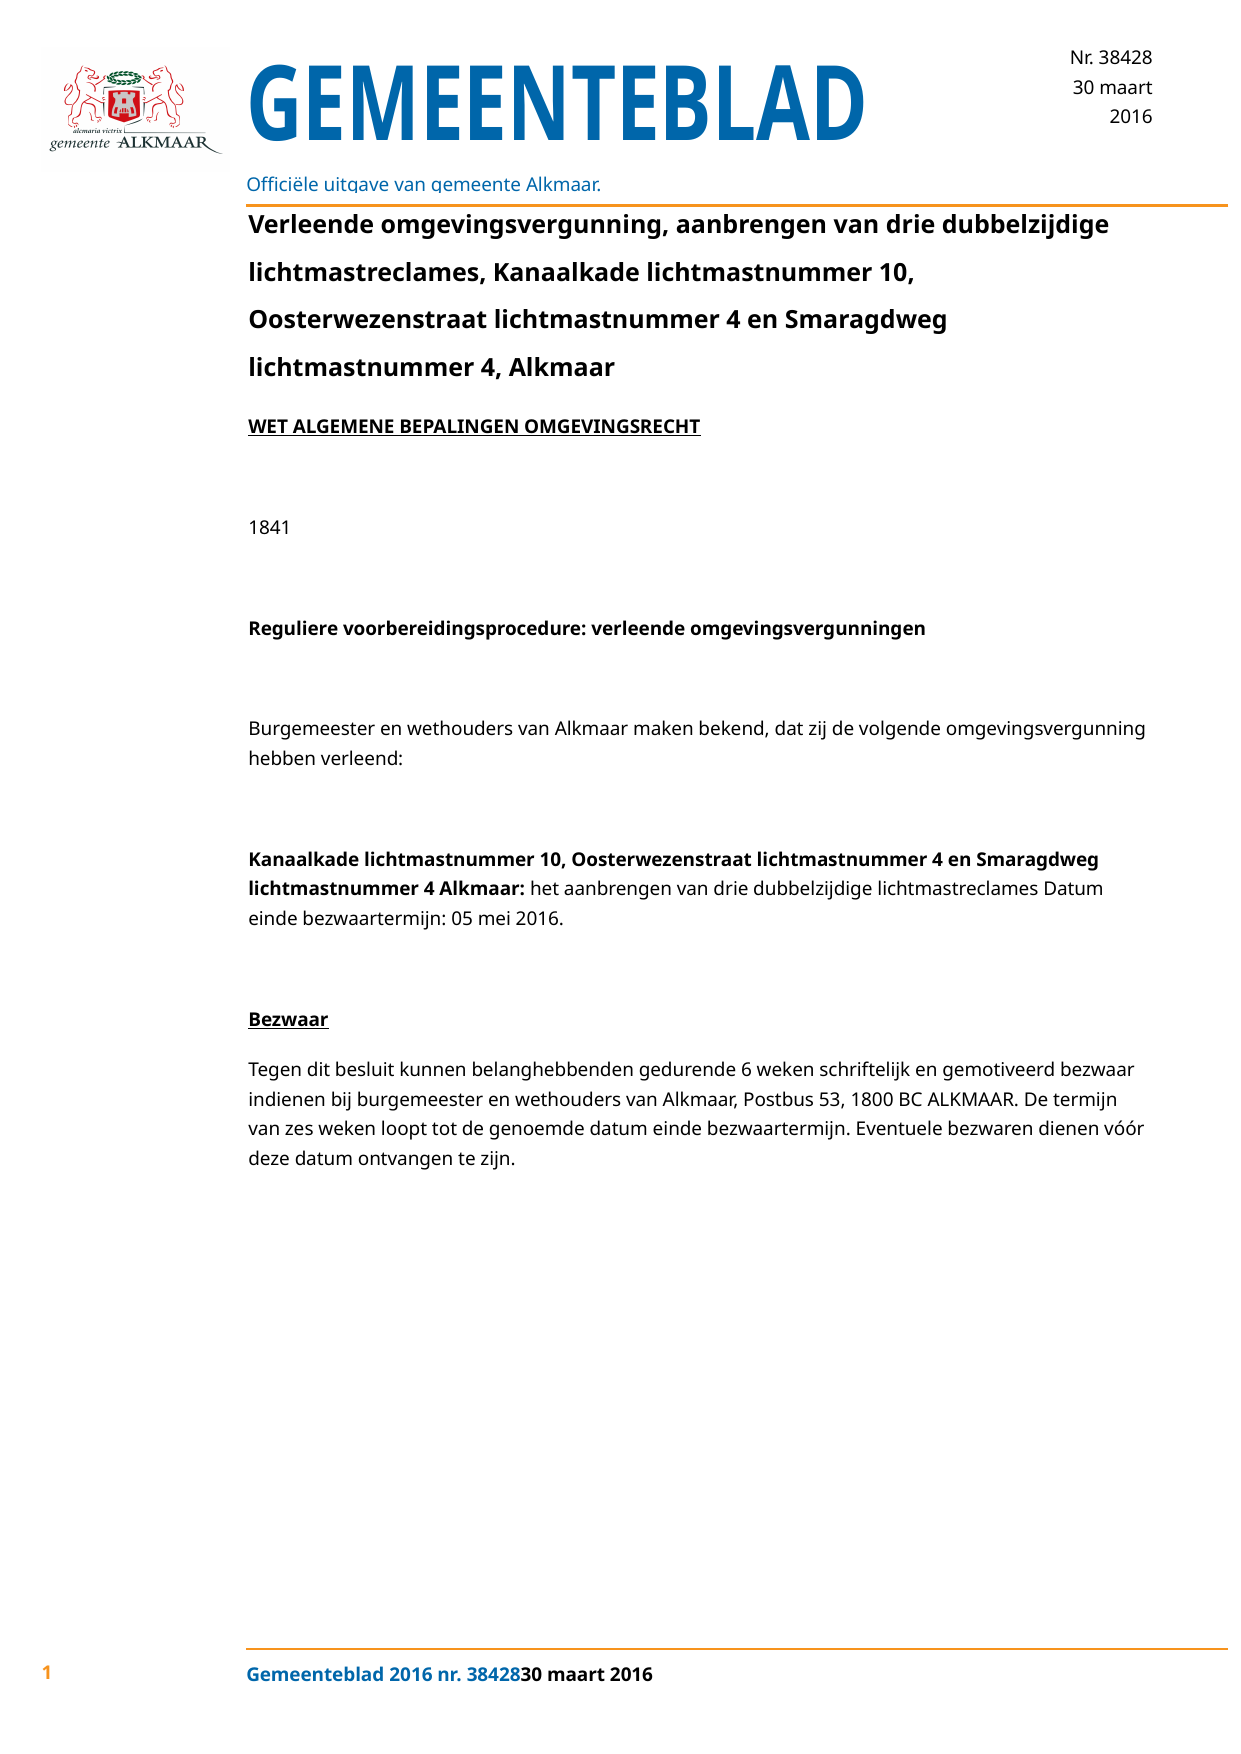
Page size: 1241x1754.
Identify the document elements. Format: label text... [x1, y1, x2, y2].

text Tegen dit besluit kunnen belanghebbenden gedurende 6 weken schriftelijk en gemotiveerd bezwaar indienen bij burgemeester en wethouders van Alkmaar, Postbus 53, 1800 BC ALKMAAR. De termijn van zes weken loopt tot de genoemde datum einde bezwaartermijn. Eventuele bezwaren dienen vóór deze datum ontvangen te zijn. [248, 1056, 1152, 1171]
text Burgemeester en wethouders van Alkmaar maken bekend, dat zij de volgende omgevingsvergunning hebben verleend: [248, 716, 1152, 771]
text 1841 [248, 514, 1152, 540]
text WET ALGEMENE BEPALINGEN OMGEVINGSRECHT [248, 413, 1152, 439]
text Verleende omgevingsvergunning, aanbrengen van drie dubbelzijdige lichtmastreclames, Kanaalkade lichtmastnummer 10, Oosterwezenstraat lichtmastnummer 4 en Smaragdweg lichtmastnummer 4, Alkmaar [248, 207, 1152, 384]
text Kanaalkade lichtmastnummer 10, Oosterwezenstraat lichtmastnummer 4 en Smaragdweg lichtmastnummer 4 Alkmaar: het aanbrengen van drie dubbelzijdige lichtmastreclames Datum einde bezwaartermijn: 05 mei 2016. [248, 846, 1152, 931]
picture [41, 47, 231, 172]
text Reguliere voorbereidingsprocedure: verleende omgevingsvergunningen [248, 615, 1152, 641]
text Bezwaar [248, 1006, 1152, 1032]
